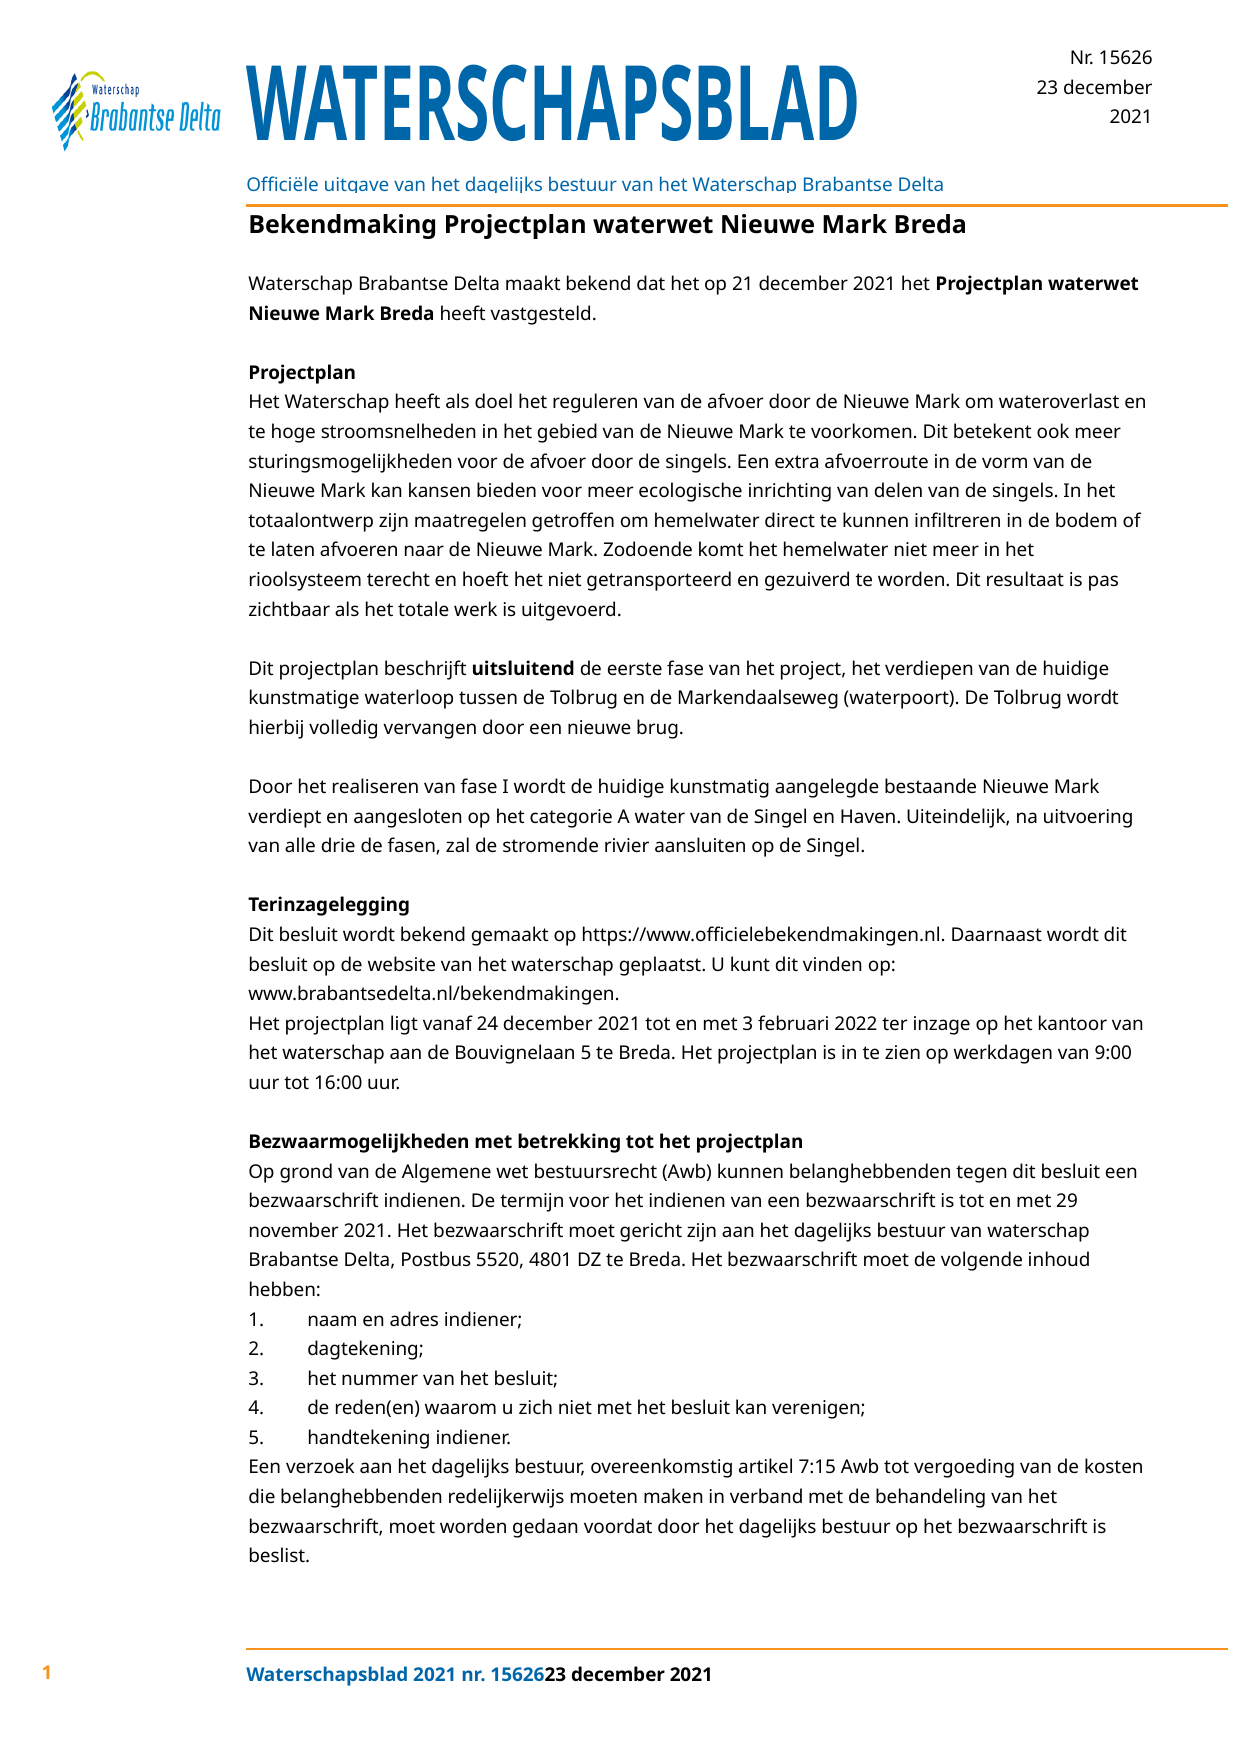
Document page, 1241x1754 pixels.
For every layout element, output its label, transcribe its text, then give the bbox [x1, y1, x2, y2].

list naam en adres indiener; [248, 1306, 1152, 1331]
text Waterschap Brabantse Delta maakt bekend dat het op 21 december 2021 het Projectplan waterwet Nieuwe Mark Breda heeft vastgesteld. [248, 270, 1152, 326]
list dagtekening; [248, 1335, 1152, 1361]
text Terinzagelegging [248, 892, 1152, 917]
text Bezwaarmogelijkheden met betrekking tot het projectplan [248, 1128, 1152, 1154]
text Het Waterschap heeft als doel het reguleren van de afvoer door de Nieuwe Mark om wateroverlast en te hoge stroomsnelheden in het gebied van de Nieuwe Mark te voorkomen. Dit betekent ook meer sturingsmogelijkheden voor de afvoer door de singels. Een extra afvoerroute in de vorm van de Nieuwe Mark kan kansen bieden voor meer ecologische inrichting van delen van de singels. In het totaalontwerp zijn maatregelen getroffen om hemelwater direct te kunnen infiltreren in de bodem of te laten afvoeren naar de Nieuwe Mark. Zodoende komt het hemelwater niet meer in het rioolsysteem terecht en hoeft het niet getransporteerd en gezuiverd te worden. Dit resultaat is pas zichtbaar als het totale werk is uitgevoerd. [248, 389, 1152, 621]
text Projectplan [248, 359, 1152, 385]
list handtekening indiener. [248, 1424, 1152, 1450]
text Het projectplan ligt vanaf 24 december 2021 tot en met 3 februari 2022 ter inzage op het kantoor van het waterschap aan de Bouvignelaan 5 te Breda. Het projectplan is in te zien op werkdagen van 9:00 uur tot 16:00 uur. [248, 1010, 1152, 1095]
text Bekendmaking Projectplan waterwet Nieuwe Mark Breda [248, 207, 1152, 241]
text Een verzoek aan het dagelijks bestuur, overeenkomstig artikel 7:15 Awb tot vergoeding van de kosten die belanghebbenden redelijkerwijs moeten maken in verband met de behandeling van het bezwaarschrift, moet worden gedaan voordat door het dagelijks bestuur op het bezwaarschrift is beslist. [248, 1454, 1152, 1568]
text Op grond van de Algemene wet bestuursrecht (Awb) kunnen belanghebbenden tegen dit besluit een bezwaarschrift indienen. De termijn voor het indienen van een bezwaarschrift is tot en met 29 november 2021. Het bezwaarschrift moet gericht zijn aan het dagelijks bestuur van waterschap Brabantse Delta, Postbus 5520, 4801 DZ te Breda. Het bezwaarschrift moet de volgende inhoud hebben: [248, 1158, 1152, 1302]
text Dit projectplan beschrijft uitsluitend de eerste fase van het project, het verdiepen van de huidige kunstmatige waterloop tussen de Tolbrug en de Markendaalseweg (waterpoort). De Tolbrug wordt hierbij volledig vervangen door een nieuwe brug. [248, 655, 1152, 740]
list de reden(en) waarom u zich niet met het besluit kan verenigen; [248, 1394, 1152, 1420]
list het nummer van het besluit; [248, 1365, 1152, 1391]
picture [41, 47, 231, 172]
text Door het realiseren van fase I wordt de huidige kunstmatig aangelegde bestaande Nieuwe Mark verdiept en aangesloten op het categorie A water van de Singel en Haven. Uiteindelijk, na uitvoering van alle drie de fasen, zal de stromende rivier aansluiten op de Singel. [248, 773, 1152, 858]
text Dit besluit wordt bekend gemaakt op https://www.officielebekendmakingen.nl. Daarnaast wordt dit besluit op de website van het waterschap geplaatst. U kunt dit vinden op: www.brabantsedelta.nl/bekendmakingen. [248, 921, 1152, 1006]
